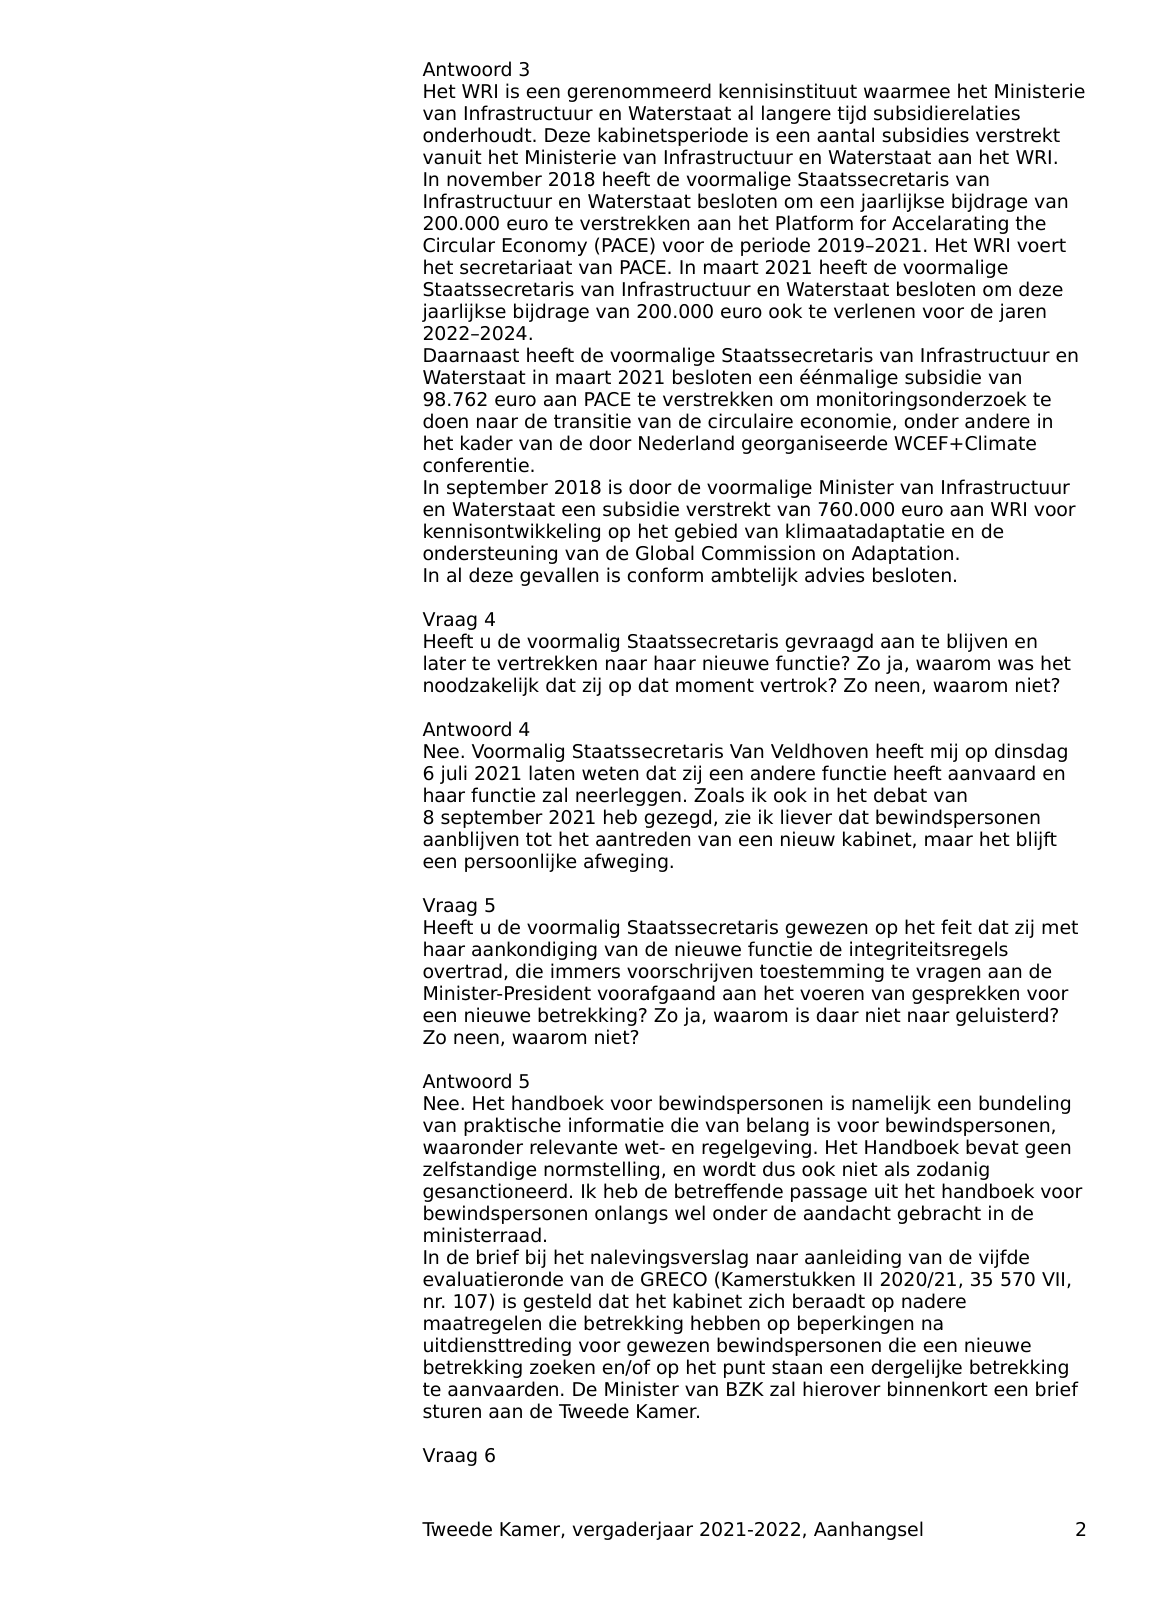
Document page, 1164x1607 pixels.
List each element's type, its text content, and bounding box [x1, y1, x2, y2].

text Antwoord 4 [422, 719, 1087, 741]
text Nee. Het handboek voor bewindspersonen is namelijk een bundeling van praktische informatie die van belang is voor bewindspersonen, waaronder relevante wet- en regelgeving. Het Handboek bevat geen zelfstandige normstelling, en wordt dus ook niet als zodanig gesanctioneerd. Ik heb de betreffende passage uit het handboek voor bewindspersonen onlangs wel onder de aandacht gebracht in de ministerraad. [422, 1093, 1087, 1247]
text Nee. Voormalig Staatssecretaris Van Veldhoven heeft mij op dinsdag 6 juli 2021 laten weten dat zij een andere functie heeft aanvaard en haar functie zal neerleggen. Zoals ik ook in het debat van 8 september 2021 heb gezegd, zie ik liever dat bewindspersonen aanblijven tot het aantreden van een nieuw kabinet, maar het blijft een persoonlijke afweging. [422, 741, 1087, 873]
text Vraag 5 [422, 895, 1087, 917]
text Vraag 6 [422, 1445, 1087, 1467]
text Heeft u de voormalig Staatssecretaris gevraagd aan te blijven en later te vertrekken naar haar nieuwe functie? Zo ja, waarom was het noodzakelijk dat zij op dat moment vertrok? Zo neen, waarom niet? [422, 631, 1087, 697]
text Het WRI is een gerenommeerd kennisinstituut waarmee het Ministerie van Infrastructuur en Waterstaat al langere tijd subsidierelaties onderhoudt. Deze kabinetsperiode is een aantal subsidies verstrekt vanuit het Ministerie van Infrastructuur en Waterstaat aan het WRI. [422, 81, 1087, 169]
text Vraag 4 [422, 609, 1087, 631]
text In de brief bij het nalevingsverslag naar aanleiding van de vijfde evaluatieronde van de GRECO (Kamerstukken II 2020/21, 35 570 VII, nr. 107) is gesteld dat het kabinet zich beraadt op nadere maatregelen die betrekking hebben op beperkingen na uitdiensttreding voor gewezen bewindspersonen die een nieuwe betrekking zoeken en/of op het punt staan een dergelijke betrekking te aanvaarden. De Minister van BZK zal hierover binnenkort een brief sturen aan de Tweede Kamer. [422, 1247, 1087, 1423]
text Antwoord 3 [422, 59, 1087, 81]
text Heeft u de voormalig Staatssecretaris gewezen op het feit dat zij met haar aankondiging van de nieuwe functie de integriteitsregels overtrad, die immers voorschrijven toestemming te vragen aan de Minister-President voorafgaand aan het voeren van gesprekken voor een nieuwe betrekking? Zo ja, waarom is daar niet naar geluisterd? Zo neen, waarom niet? [422, 917, 1087, 1049]
text Daarnaast heeft de voormalige Staatssecretaris van Infrastructuur en Waterstaat in maart 2021 besloten een éénmalige subsidie van 98.762 euro aan PACE te verstrekken om monitoringsonderzoek te doen naar de transitie van de circulaire economie, onder andere in het kader van de door Nederland georganiseerde WCEF+Climate conferentie. [422, 345, 1087, 477]
text In september 2018 is door de voormalige Minister van Infrastructuur en Waterstaat een subsidie verstrekt van 760.000 euro aan WRI voor kennisontwikkeling op het gebied van klimaatadaptatie en de ondersteuning van de Global Commission on Adaptation. [422, 477, 1087, 564]
text Antwoord 5 [422, 1071, 1087, 1093]
text In november 2018 heeft de voormalige Staatssecretaris van Infrastructuur en Waterstaat besloten om een jaarlijkse bijdrage van 200.000 euro te verstrekken aan het Platform for Accelarating the Circular Economy (PACE) voor de periode 2019–2021. Het WRI voert het secretariaat van PACE. In maart 2021 heeft de voormalige Staatssecretaris van Infrastructuur en Waterstaat besloten om deze jaarlijkse bijdrage van 200.000 euro ook te verlenen voor de jaren 2022–2024. [422, 169, 1087, 345]
text In al deze gevallen is conform ambtelijk advies besloten. [422, 564, 1087, 587]
